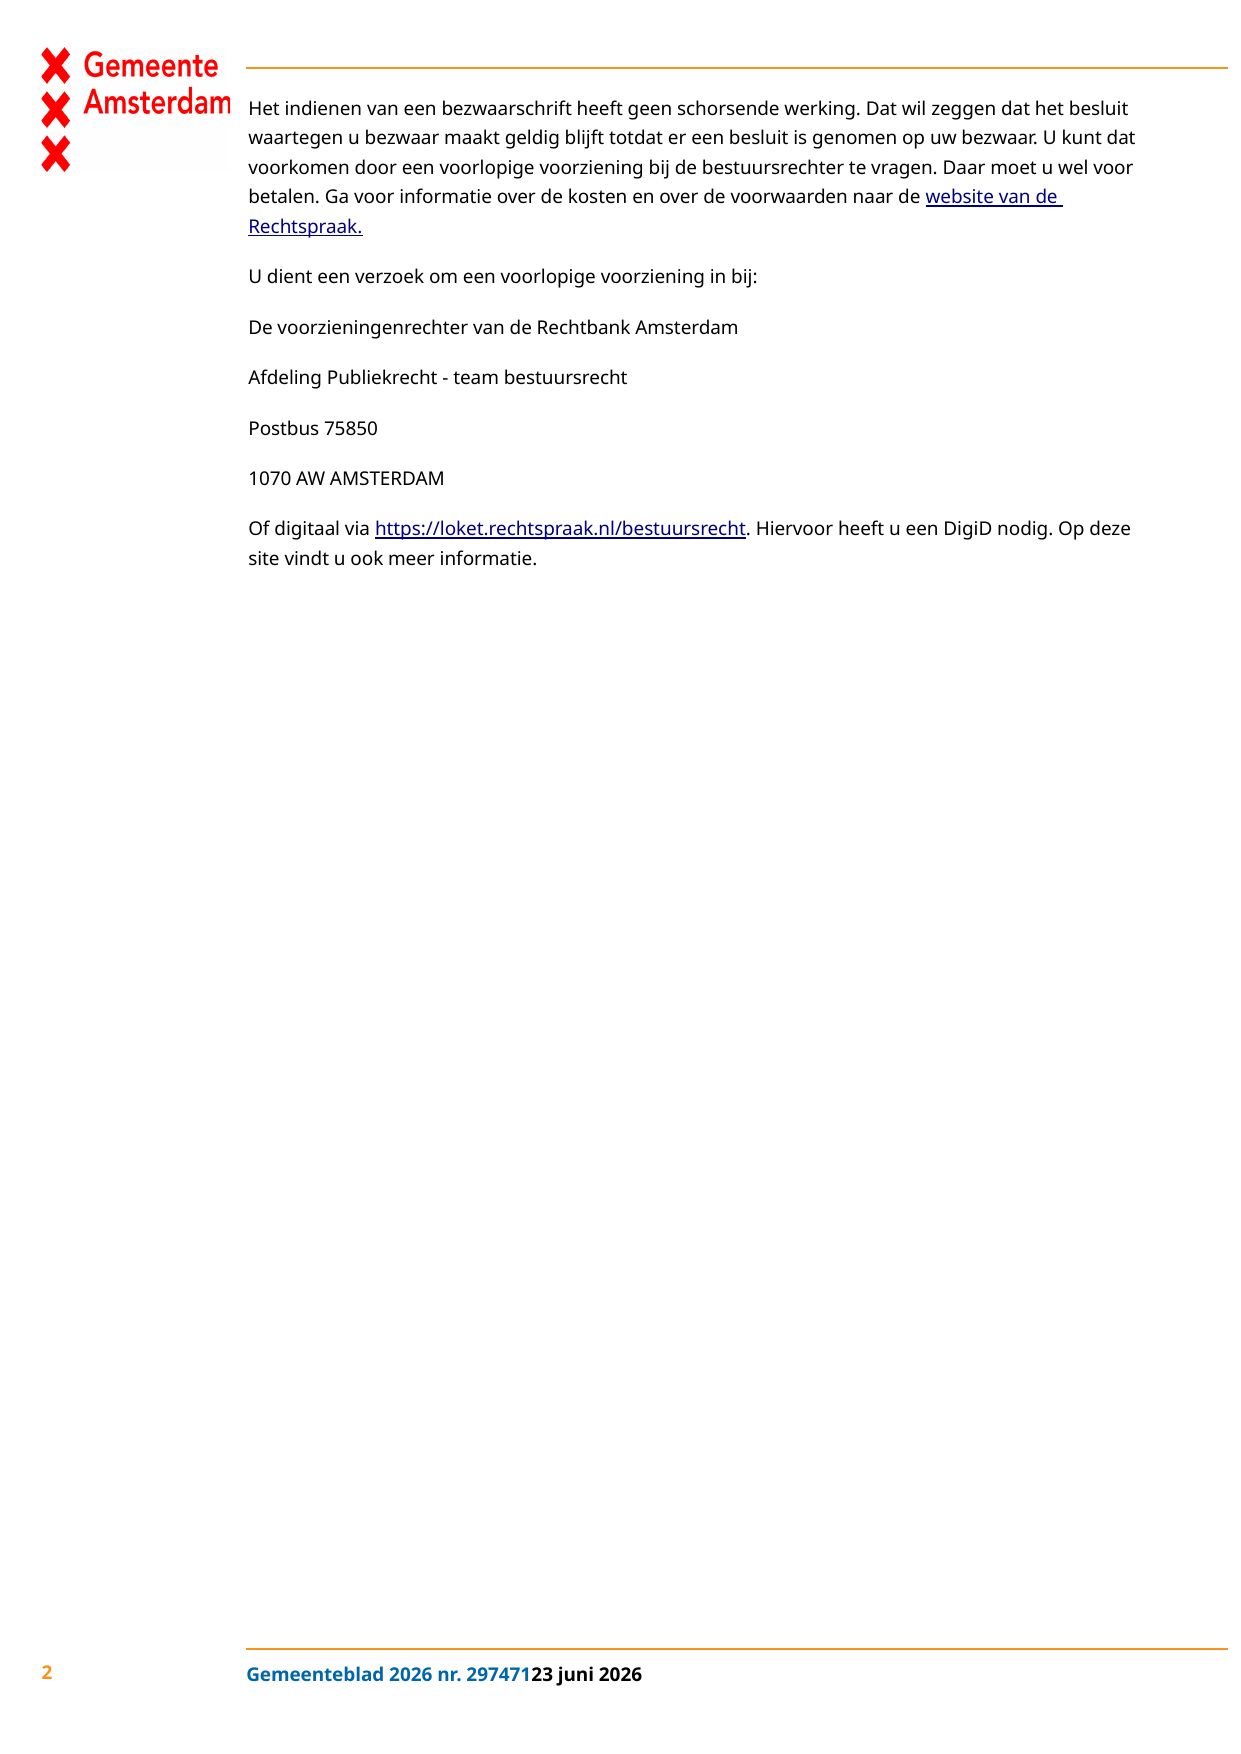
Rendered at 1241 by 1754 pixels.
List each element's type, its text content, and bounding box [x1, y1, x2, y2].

text De voorzieningenrechter van de Rechtbank Amsterdam [248, 314, 1152, 340]
picture [41, 47, 231, 172]
text U dient een verzoek om een voorlopige voorziening in bij: [248, 263, 1152, 289]
text Afdeling Publiekrecht - team bestuursrecht [248, 364, 1152, 390]
text Het indienen van een bezwaarschrift heeft geen schorsende werking. Dat wil zeggen dat het besluit waartegen u bezwaar maakt geldig blijft totdat er een besluit is genomen op uw bezwaar. U kunt dat voorkomen door een voorlopige voorziening bij de bestuursrechter te vragen. Daar moet u wel voor betalen. Ga voor informatie over de kosten en over de voorwaarden naar de website van de Rechtspraak. [248, 95, 1152, 239]
text 1070 AW AMSTERDAM [248, 465, 1152, 491]
text Postbus 75850 [248, 415, 1152, 441]
text Of digitaal via https://loket.rechtspraak.nl/bestuursrecht. Hiervoor heeft u een DigiD nodig. Op deze site vindt u ook meer informatie. [248, 516, 1152, 571]
